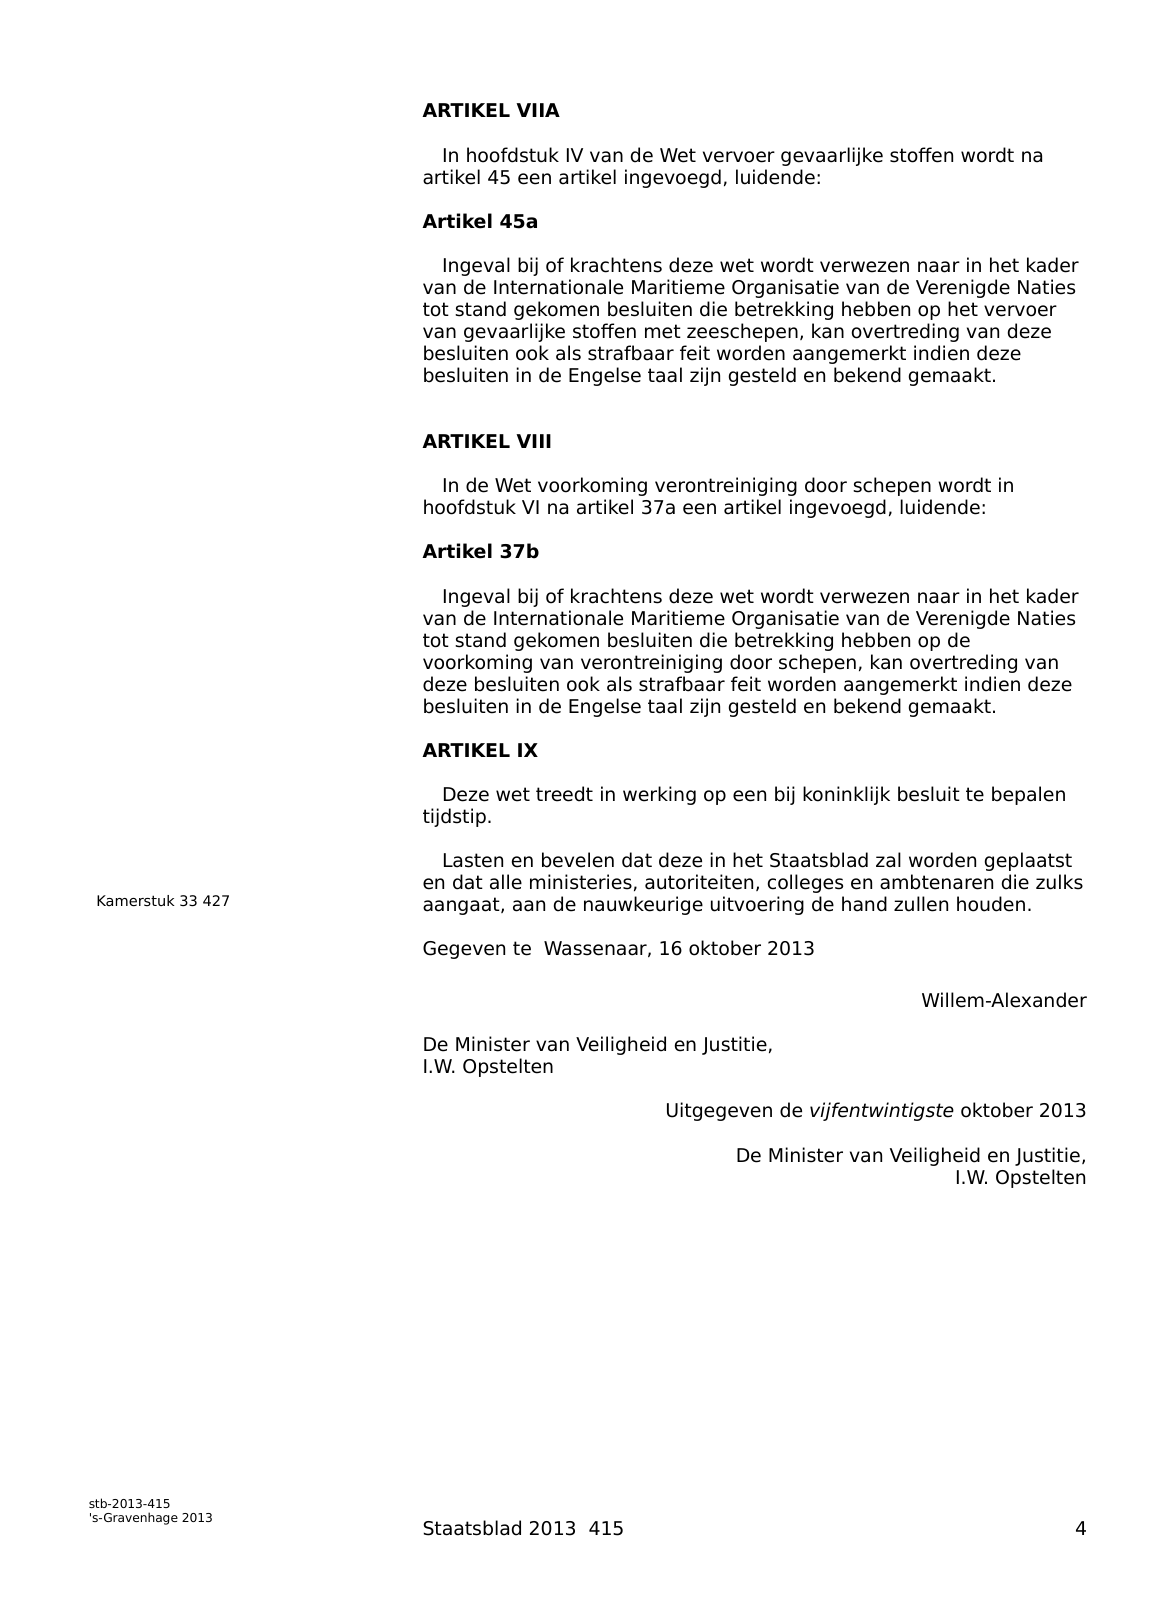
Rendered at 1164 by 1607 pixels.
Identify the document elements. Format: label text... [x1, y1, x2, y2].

text Ingeval bij of krachtens deze wet wordt verwezen naar in het kader van de Internationale Maritieme Organisatie van de Verenigde Naties tot stand gekomen besluiten die betrekking hebben op het vervoer van gevaarlijke stoffen met zeeschepen, kan overtreding van deze besluiten ook als strafbaar feit worden aangemerkt indien deze besluiten in de Engelse taal zijn gesteld en bekend gemaakt. [422, 255, 1087, 387]
text 's-Gravenhage 2013 [88, 1511, 323, 1525]
text Kamerstuk 33 427 [77, 893, 396, 910]
text In de Wet voorkoming verontreiniging door schepen wordt in hoofdstuk VI na artikel 37a een artikel ingevoegd, luidende: [422, 475, 1087, 519]
subtitle Artikel 37b [422, 541, 1087, 563]
text Ingeval bij of krachtens deze wet wordt verwezen naar in het kader van de Internationale Maritieme Organisatie van de Verenigde Naties tot stand gekomen besluiten die betrekking hebben op de voorkoming van verontreiniging door schepen, kan overtreding van deze besluiten ook als strafbaar feit worden aangemerkt indien deze besluiten in de Engelse taal zijn gesteld en bekend gemaakt. [422, 586, 1087, 717]
text In hoofdstuk IV van de Wet vervoer gevaarlijke stoffen wordt na artikel 45 een artikel ingevoegd, luidende: [422, 144, 1087, 188]
text stb-2013-415 [88, 1497, 323, 1511]
subtitle ARTIKEL VIIA [422, 100, 1087, 122]
text De Minister van Veiligheid en Justitie, I.W. Opstelten [422, 1144, 1087, 1188]
text Willem-Alexander [422, 990, 1087, 1012]
subtitle ARTIKEL IX [422, 740, 1087, 762]
text Uitgegeven de vijfentwintigste oktober 2013 [422, 1100, 1087, 1122]
subtitle ARTIKEL VIII [422, 431, 1087, 453]
subtitle Artikel 45a [422, 211, 1087, 233]
text Lasten en bevelen dat deze in het Staatsblad zal worden geplaatst en dat alle ministeries, autoriteiten, colleges en ambtenaren die zulks aangaat, aan de nauwkeurige uitvoering de hand zullen houden. [422, 850, 1087, 916]
text Deze wet treedt in werking op een bij koninklijk besluit te bepalen tijdstip. [422, 784, 1087, 828]
text Gegeven te Wassenaar, 16 oktober 2013 [422, 938, 1087, 960]
text De Minister van Veiligheid en Justitie, I.W. Opstelten [422, 1034, 1087, 1078]
